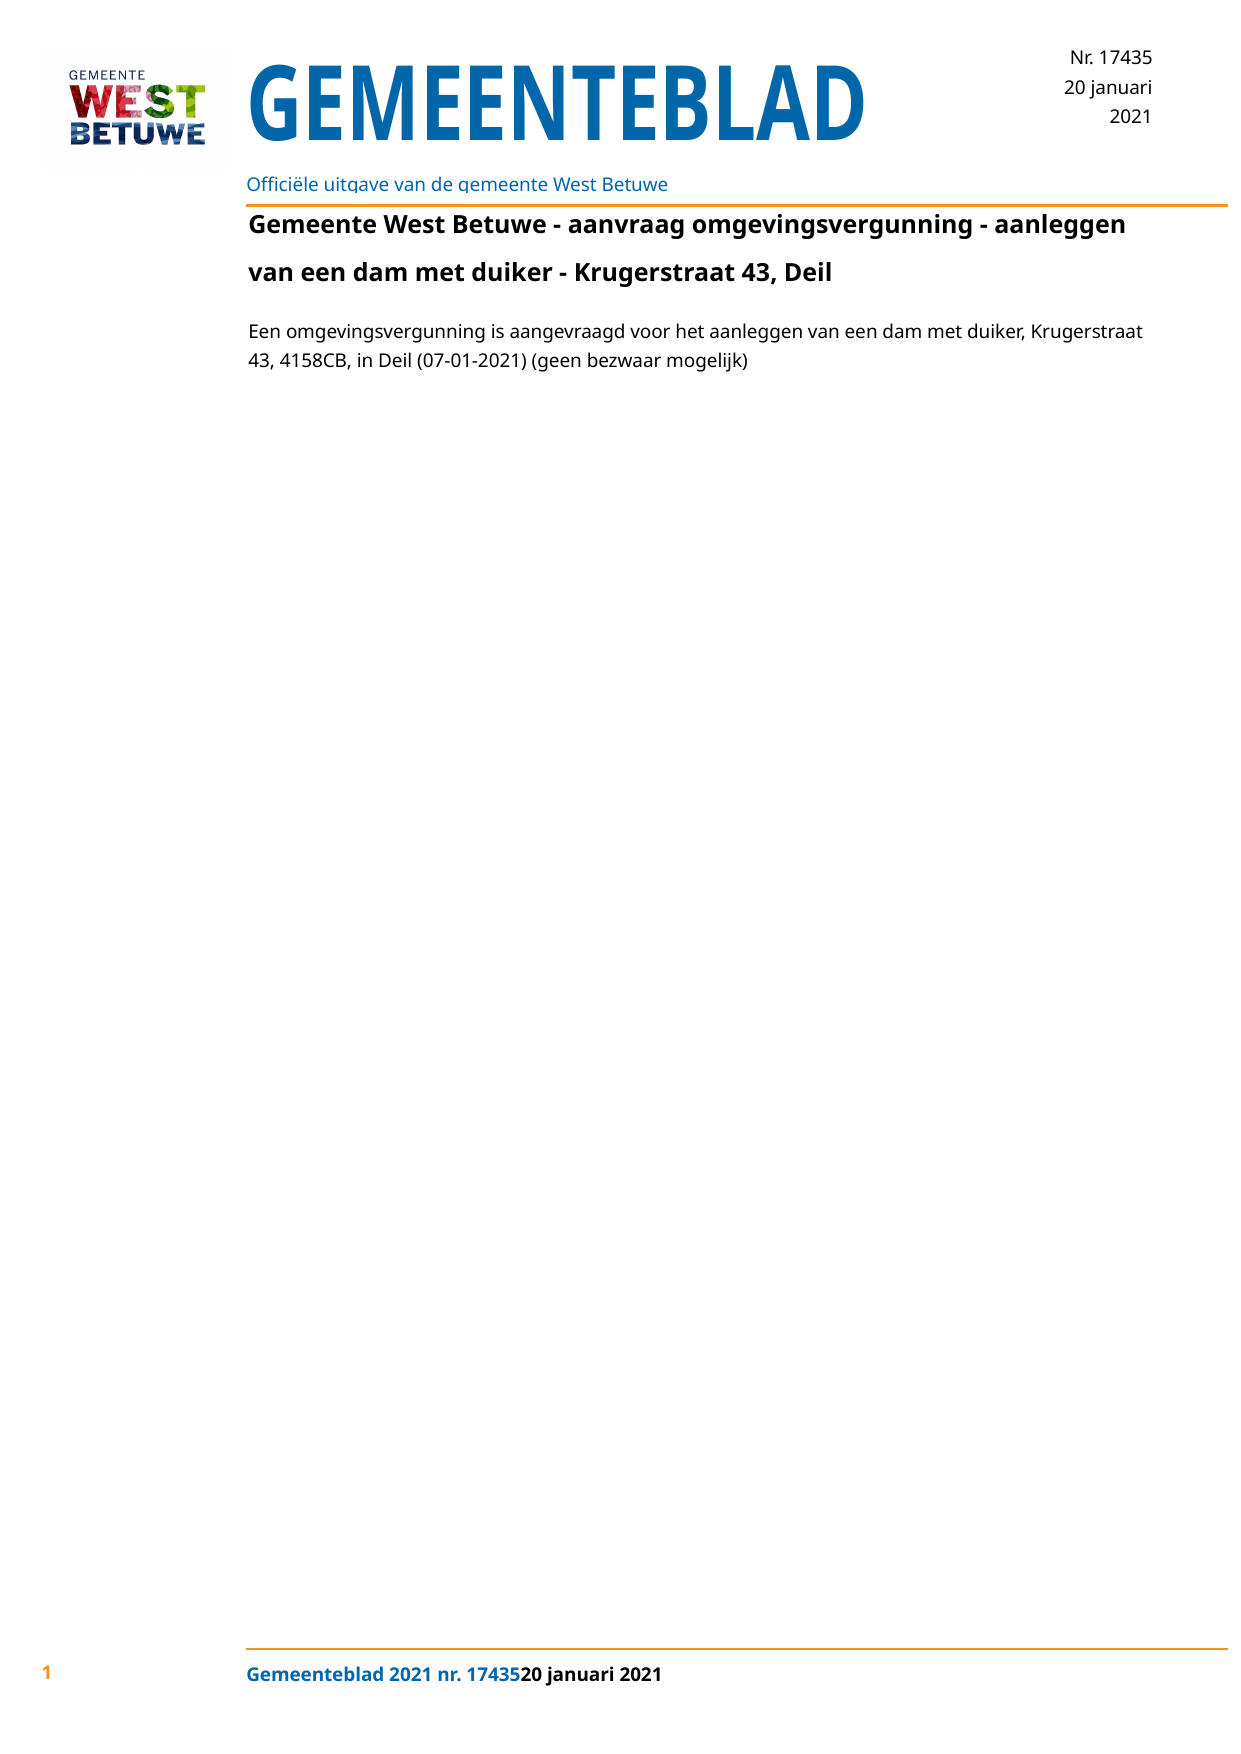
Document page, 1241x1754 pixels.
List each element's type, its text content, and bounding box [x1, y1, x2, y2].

picture [41, 47, 231, 172]
text Een omgevingsvergunning is aangevraagd voor het aanleggen van een dam met duiker, Krugerstraat 43, 4158CB, in Deil (07-01-2021) (geen bezwaar mogelijk) [248, 318, 1152, 373]
text Gemeente West Betuwe - aanvraag omgevingsvergunning - aanleggen van een dam met duiker - Krugerstraat 43, Deil [248, 207, 1152, 288]
